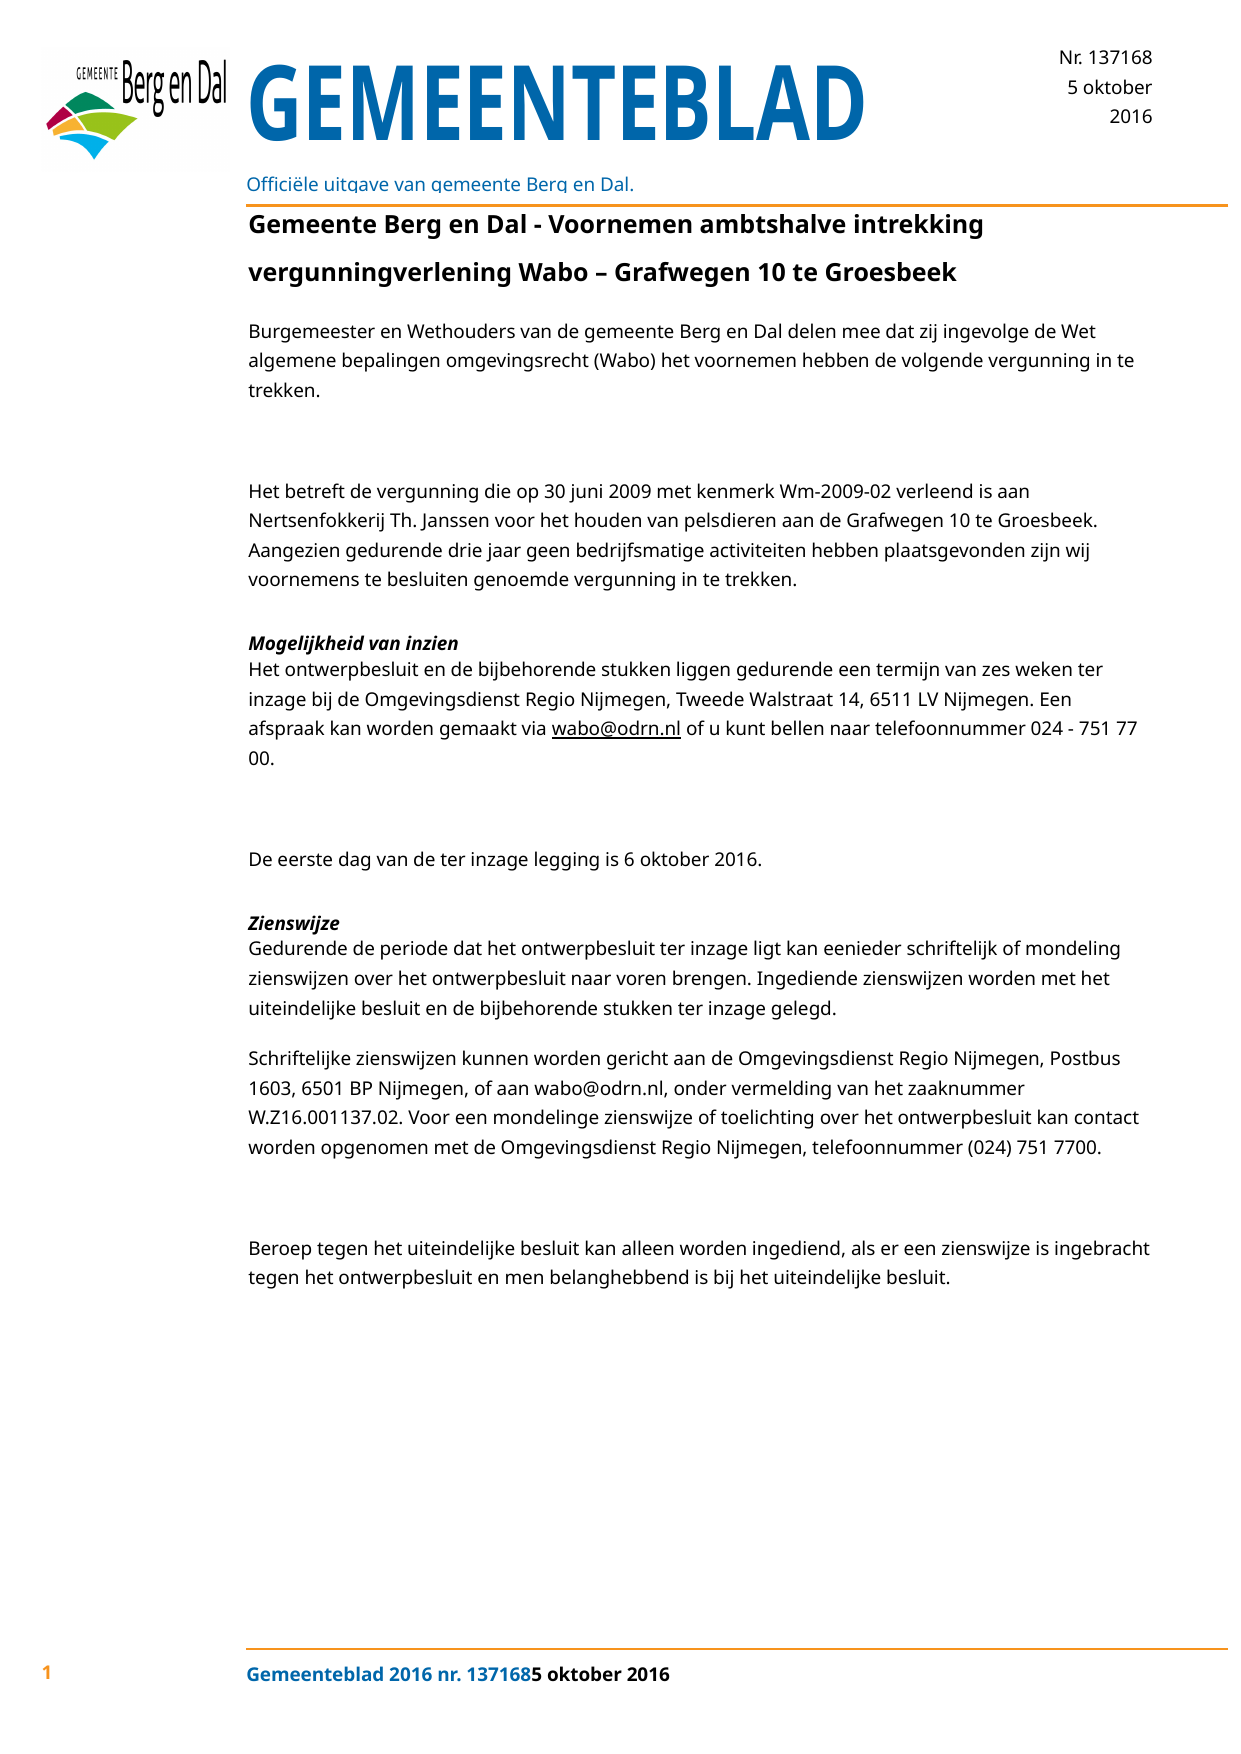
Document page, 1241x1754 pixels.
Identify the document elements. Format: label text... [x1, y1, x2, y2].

text Schriftelijke zienswijzen kunnen worden gericht aan de Omgevingsdienst Regio Nijmegen, Postbus 1603, 6501 BP Nijmegen, of aan wabo@odrn.nl, onder vermelding van het zaaknummer W.Z16.001137.02. Voor een mondelinge zienswijze of toelichting over het ontwerpbesluit kan contact worden opgenomen met de Omgevingsdienst Regio Nijmegen, telefoonnummer (024) 751 7700. [248, 1045, 1152, 1160]
text Het betreft de vergunning die op 30 juni 2009 met kenmerk Wm-2009-02 verleend is aan Nertsenfokkerij Th. Janssen voor het houden van pelsdieren aan de Grafwegen 10 te Groesbeek. Aangezien gedurende drie jaar geen bedrijfsmatige activiteiten hebben plaatsgevonden zijn wij voornemens te besluiten genoemde vergunning in te trekken. [248, 478, 1152, 592]
text Mogelijkheid van inzien [248, 631, 1152, 656]
text Zienswijze [248, 910, 1152, 936]
text De eerste dag van de ter inzage legging is 6 oktober 2016. [248, 846, 1152, 872]
text Het ontwerpbesluit en de bijbehorende stukken liggen gedurende een termijn van zes weken ter inzage bij de Omgevingsdienst Regio Nijmegen, Tweede Walstraat 14, 6511 LV Nijmegen. Een afspraak kan worden gemaakt via wabo@odrn.nl of u kunt bellen naar telefoonnummer 024 - 751 77 00. [248, 656, 1152, 771]
text Gedurende de periode dat het ontwerpbesluit ter inzage ligt kan eenieder schriftelijk of mondeling zienswijzen over het ontwerpbesluit naar voren brengen. Ingediende zienswijzen worden met het uiteindelijke besluit en de bijbehorende stukken ter inzage gelegd. [248, 936, 1152, 1021]
text Burgemeester en Wethouders van de gemeente Berg en Dal delen mee dat zij ingevolge de Wet algemene bepalingen omgevingsrecht (Wabo) het voornemen hebben de volgende vergunning in te trekken. [248, 318, 1152, 403]
text Beroep tegen het uiteindelijke besluit kan alleen worden ingediend, als er een zienswijze is ingebracht tegen het ontwerpbesluit en men belanghebbend is bij het uiteindelijke besluit. [248, 1235, 1152, 1290]
picture [41, 47, 231, 172]
text Gemeente Berg en Dal - Voornemen ambtshalve intrekking vergunningverlening Wabo – Grafwegen 10 te Groesbeek [248, 207, 1152, 288]
